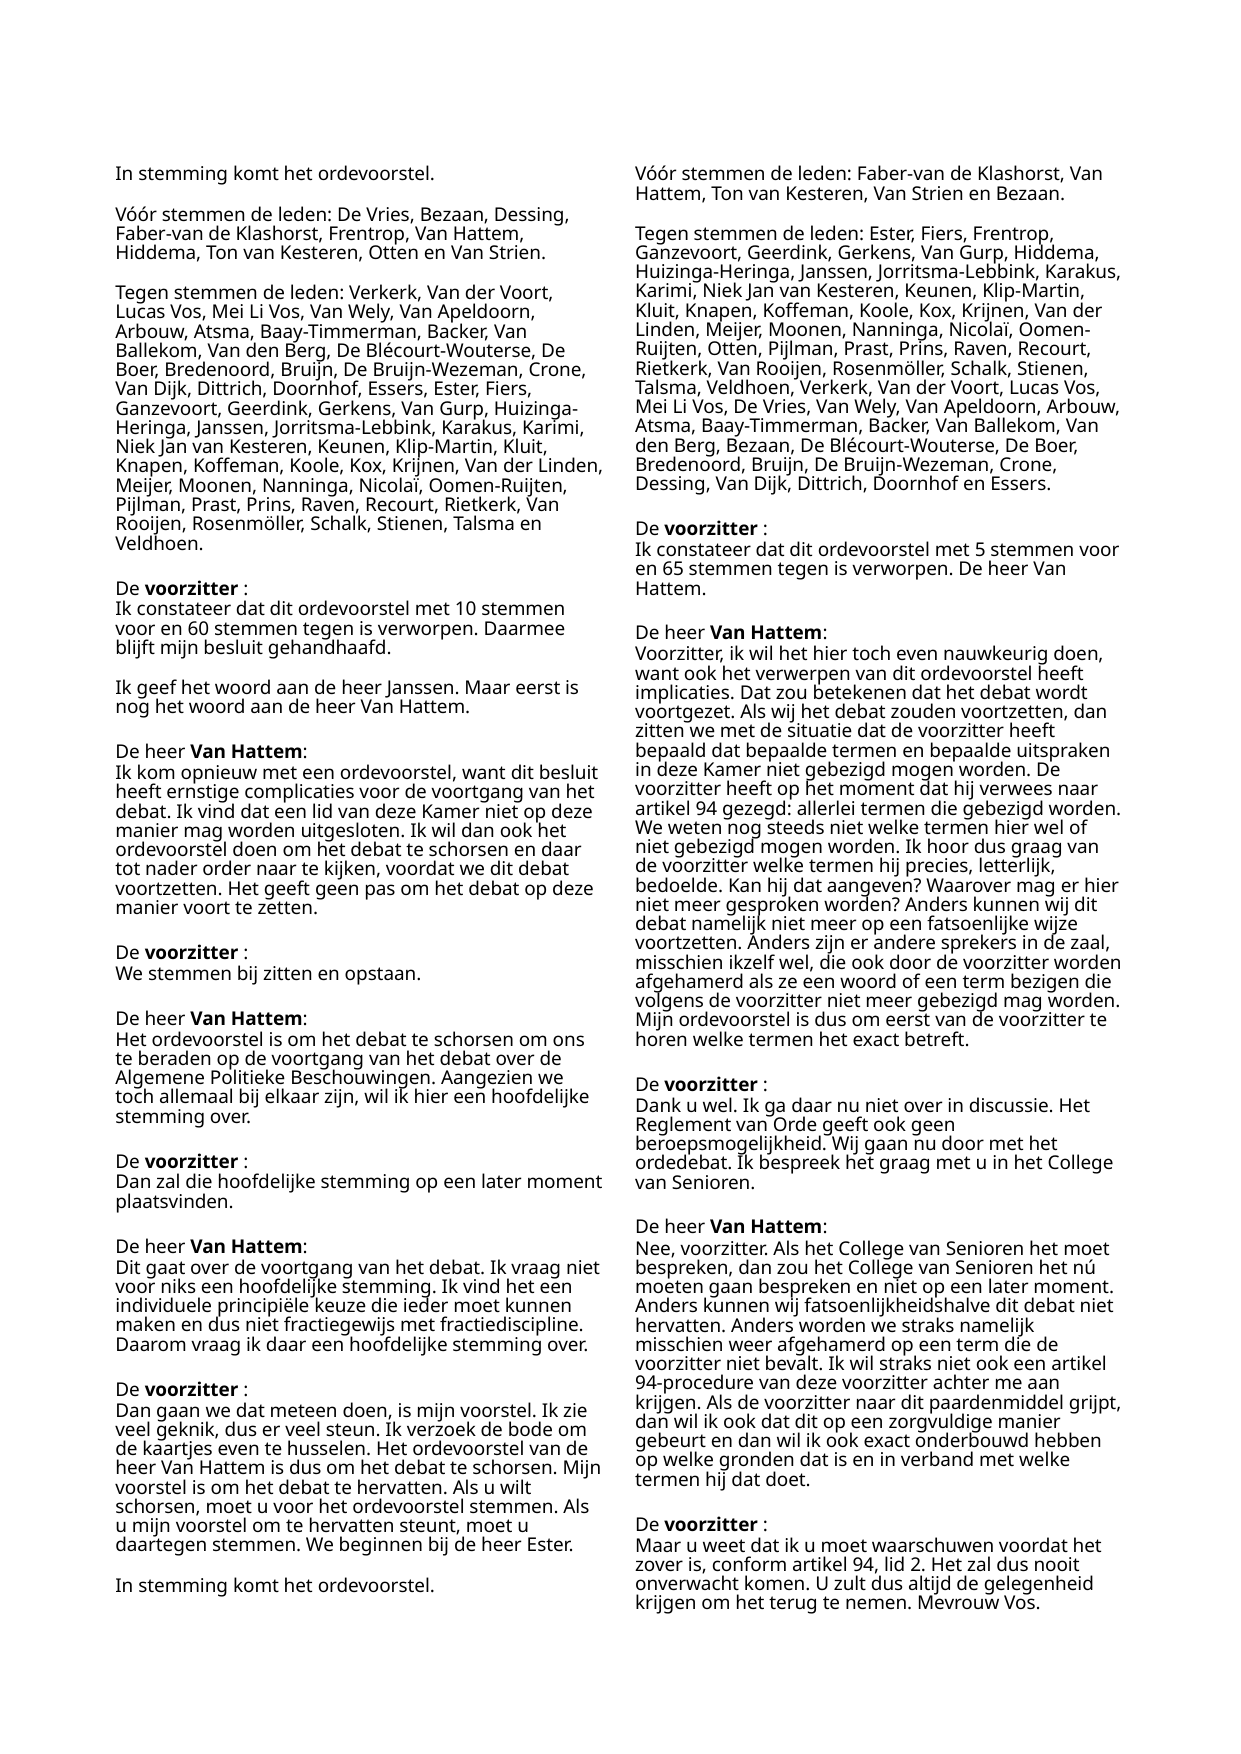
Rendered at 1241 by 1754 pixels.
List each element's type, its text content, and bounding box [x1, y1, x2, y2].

text De heer Van Hattem: [635, 619, 1125, 645]
text Vóór stemmen de leden: De Vries, Bezaan, Dessing, Faber-van de Klashorst, Frentrop, Van Hattem, Hiddema, Ton van Kesteren, Otten en Van Strien. [115, 206, 605, 263]
text Voorzitter, ik wil het hier toch even nauwkeurig doen, want ook het verwerpen van dit ordevoorstel heeft implicaties. Dat zou betekenen dat het debat wordt voortgezet. Als wij het debat zouden voortzetten, dan zitten we met de situatie dat de voorzitter heeft bepaald dat bepaalde termen en bepaalde uitspraken in deze Kamer niet gebezigd mogen worden. De voorzitter heeft op het moment dat hij verwees naar artikel 94 gezegd: allerlei termen die gebezigd worden. We weten nog steeds niet welke termen hier wel of niet gebezigd mogen worden. Ik hoor dus graag van de voorzitter welke termen hij precies, letterlijk, bedoelde. Kan hij dat aangeven? Waarover mag er hier niet meer gesproken worden? Anders kunnen wij dit debat namelijk niet meer op een fatsoenlijke wijze voortzetten. Anders zijn er andere sprekers in de zaal, misschien ikzelf wel, die ook door de voorzitter worden afgehamerd als ze een woord of een term bezigen die volgens de voorzitter niet meer gebezigd mag worden. Mijn ordevoorstel is dus om eerst van de voorzitter te horen welke termen het exact betreft. [635, 645, 1125, 1050]
text Maar u weet dat ik u moet waarschuwen voordat het zover is, conform artikel 94, lid 2. Het zal dus nooit onverwacht komen. U zult dus altijd de gelegenheid krijgen om het terug te nemen. Mevrouw Vos. [635, 1537, 1125, 1614]
text In stemming komt het ordevoorstel. [115, 1577, 605, 1596]
text De voorzitter : [115, 575, 605, 600]
text Dan gaan we dat meteen doen, is mijn voorstel. Ik zie veel geknik, dus er veel steun. Ik verzoek de bode om de kaartjes even te husselen. Het ordevoorstel van de heer Van Hattem is dus om het debat te schorsen. Mijn voorstel is om het debat te hervatten. Als u wilt schorsen, moet u voor het ordevoorstel stemmen. Als u mijn voorstel om te hervatten steunt, moet u daartegen stemmen. We beginnen bij de heer Ester. [115, 1402, 605, 1556]
text De voorzitter : [115, 1148, 605, 1173]
text Nee, voorzitter. Als het College van Senioren het moet bespreken, dan zou het College van Senioren het nú moeten gaan bespreken en niet op een later moment. Anders kunnen wij fatsoenlijkheidshalve dit debat niet hervatten. Anders worden we straks namelijk misschien weer afgehamerd op een term die de voorzitter niet bevalt. Ik wil straks niet ook een artikel 94-procedure van deze voorzitter achter me aan krijgen. Als de voorzitter naar dit paardenmiddel grijpt, dan wil ik ook dat dit op een zorgvuldige manier gebeurt en dan wil ik ook exact onderbouwd hebben op welke gronden dat is en in verband met welke termen hij dat doet. [635, 1239, 1125, 1490]
text De voorzitter : [635, 1511, 1125, 1537]
text We stemmen bij zitten en opstaan. [115, 965, 605, 984]
text In stemming komt het ordevoorstel. [115, 165, 605, 185]
text De heer Van Hattem: [635, 1214, 1125, 1239]
text Het ordevoorstel is om het debat te schorsen om ons te beraden op de voortgang van het debat over de Algemene Politieke Beschouwingen. Aangezien we toch allemaal bij elkaar zijn, wil ik hier een hoofdelijke stemming over. [115, 1031, 605, 1127]
text Dan zal die hoofdelijke stemming op een later moment plaatsvinden. [115, 1173, 605, 1212]
text Tegen stemmen de leden: Verkerk, Van der Voort, Lucas Vos, Mei Li Vos, Van Wely, Van Apeldoorn, Arbouw, Atsma, Baay-Timmerman, Backer, Van Ballekom, Van den Berg, De Blécourt-Wouterse, De Boer, Bredenoord, Bruijn, De Bruijn-Wezeman, Crone, Van Dijk, Dittrich, Doornhof, Essers, Ester, Fiers, Ganzevoort, Geerdink, Gerkens, Van Gurp, Huizinga-Heringa, Janssen, Jorritsma-Lebbink, Karakus, Karimi, Niek Jan van Kesteren, Keunen, Klip-Martin, Kluit, Knapen, Koffeman, Koole, Kox, Krijnen, Van der Linden, Meijer, Moonen, Nanninga, Nicolaï, Oomen-Ruijten, Pijlman, Prast, Prins, Raven, Recourt, Rietkerk, Van Rooijen, Rosenmöller, Schalk, Stienen, Talsma en Veldhoen. [115, 284, 605, 554]
text Dit gaat over de voortgang van het debat. Ik vraag niet voor niks een hoofdelijke stemming. Ik vind het een individuele principiële keuze die ieder moet kunnen maken en dus niet fractiegewijs met fractiediscipline. Daarom vraag ik daar een hoofdelijke stemming over. [115, 1259, 605, 1355]
text Vóór stemmen de leden: Faber-van de Klashorst, Van Hattem, Ton van Kesteren, Van Strien en Bezaan. [635, 165, 1125, 204]
text De heer Van Hattem: [115, 738, 605, 764]
text Tegen stemmen de leden: Ester, Fiers, Frentrop, Ganzevoort, Geerdink, Gerkens, Van Gurp, Hiddema, Huizinga-Heringa, Janssen, Jorritsma-Lebbink, Karakus, Karimi, Niek Jan van Kesteren, Keunen, Klip-Martin, Kluit, Knapen, Koffeman, Koole, Kox, Krijnen, Van der Linden, Meijer, Moonen, Nanninga, Nicolaï, Oomen-Ruijten, Otten, Pijlman, Prast, Prins, Raven, Recourt, Rietkerk, Van Rooijen, Rosenmöller, Schalk, Stienen, Talsma, Veldhoen, Verkerk, Van der Voort, Lucas Vos, Mei Li Vos, De Vries, Van Wely, Van Apeldoorn, Arbouw, Atsma, Baay-Timmerman, Backer, Van Ballekom, Van den Berg, Bezaan, De Blécourt-Wouterse, De Boer, Bredenoord, Bruijn, De Bruijn-Wezeman, Crone, Dessing, Van Dijk, Dittrich, Doornhof en Essers. [635, 224, 1125, 494]
text De voorzitter : [115, 1376, 605, 1402]
text De heer Van Hattem: [115, 1233, 605, 1259]
text Ik kom opnieuw met een ordevoorstel, want dit besluit heeft ernstige complicaties voor de voortgang van het debat. Ik vind dat een lid van deze Kamer niet op deze manier mag worden uitgesloten. Ik wil dan ook het ordevoorstel doen om het debat te schorsen en daar tot nader order naar te kijken, voordat we dit debat voortzetten. Het geeft geen pas om het debat op deze manier voort te zetten. [115, 764, 605, 918]
text De voorzitter : [115, 939, 605, 965]
text De voorzitter : [635, 1071, 1125, 1097]
text Ik constateer dat dit ordevoorstel met 10 stemmen voor en 60 stemmen tegen is verworpen. Daarmee blijft mijn besluit gehandhaafd. [115, 600, 605, 658]
text Ik constateer dat dit ordevoorstel met 5 stemmen voor en 65 stemmen tegen is verworpen. De heer Van Hattem. [635, 541, 1125, 599]
text De voorzitter : [635, 515, 1125, 541]
text De heer Van Hattem: [115, 1005, 605, 1031]
text Dank u wel. Ik ga daar nu niet over in discussie. Het Reglement van Orde geeft ook geen beroepsmogelijkheid. Wij gaan nu door met het ordedebat. Ik bespreek het graag met u in het College van Senioren. [635, 1097, 1125, 1193]
text Ik geef het woord aan de heer Janssen. Maar eerst is nog het woord aan de heer Van Hattem. [115, 679, 605, 717]
